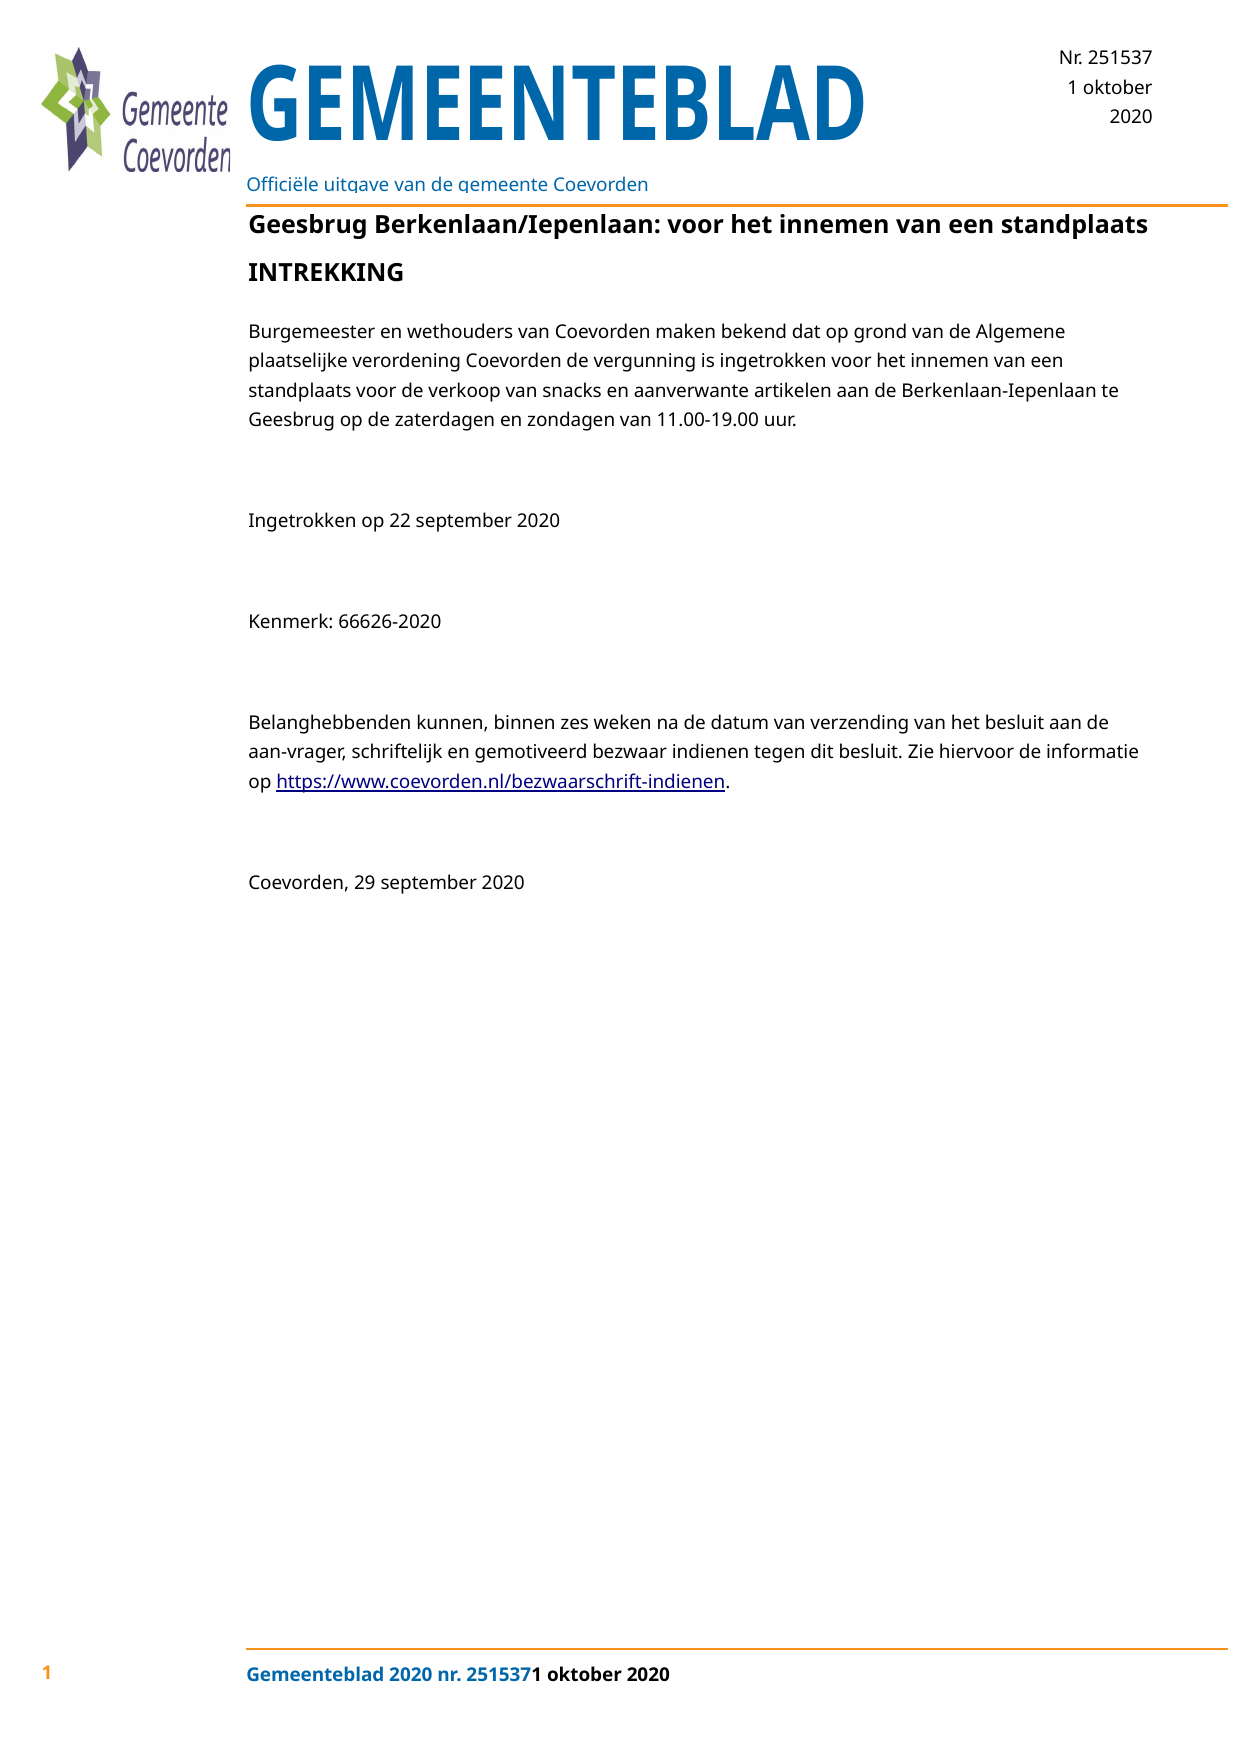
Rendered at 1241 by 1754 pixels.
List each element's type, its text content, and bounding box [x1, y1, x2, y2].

text Geesbrug Berkenlaan/Iepenlaan: voor het innemen van een standplaats INTREKKING [248, 207, 1152, 288]
picture [41, 47, 231, 172]
text Kenmerk: 66626-2020 [248, 608, 1152, 634]
text Burgemeester en wethouders van Coevorden maken bekend dat op grond van de Algemene plaatselijke verordening Coevorden de vergunning is ingetrokken voor het innemen van een standplaats voor de verkoop van snacks en aanverwante artikelen aan de Berkenlaan-Iepenlaan te Geesbrug op de zaterdagen en zondagen van 11.00-19.00 uur. [248, 318, 1152, 432]
text Coevorden, 29 september 2020 [248, 869, 1152, 895]
text Ingetrokken op 22 september 2020 [248, 507, 1152, 533]
text Belanghebbenden kunnen, binnen zes weken na de datum van verzending van het besluit aan de aan-vrager, schriftelijk en gemotiveerd bezwaar indienen tegen dit besluit. Zie hiervoor de informatie op https://www.coevorden.nl/bezwaarschrift-indienen. [248, 709, 1152, 794]
